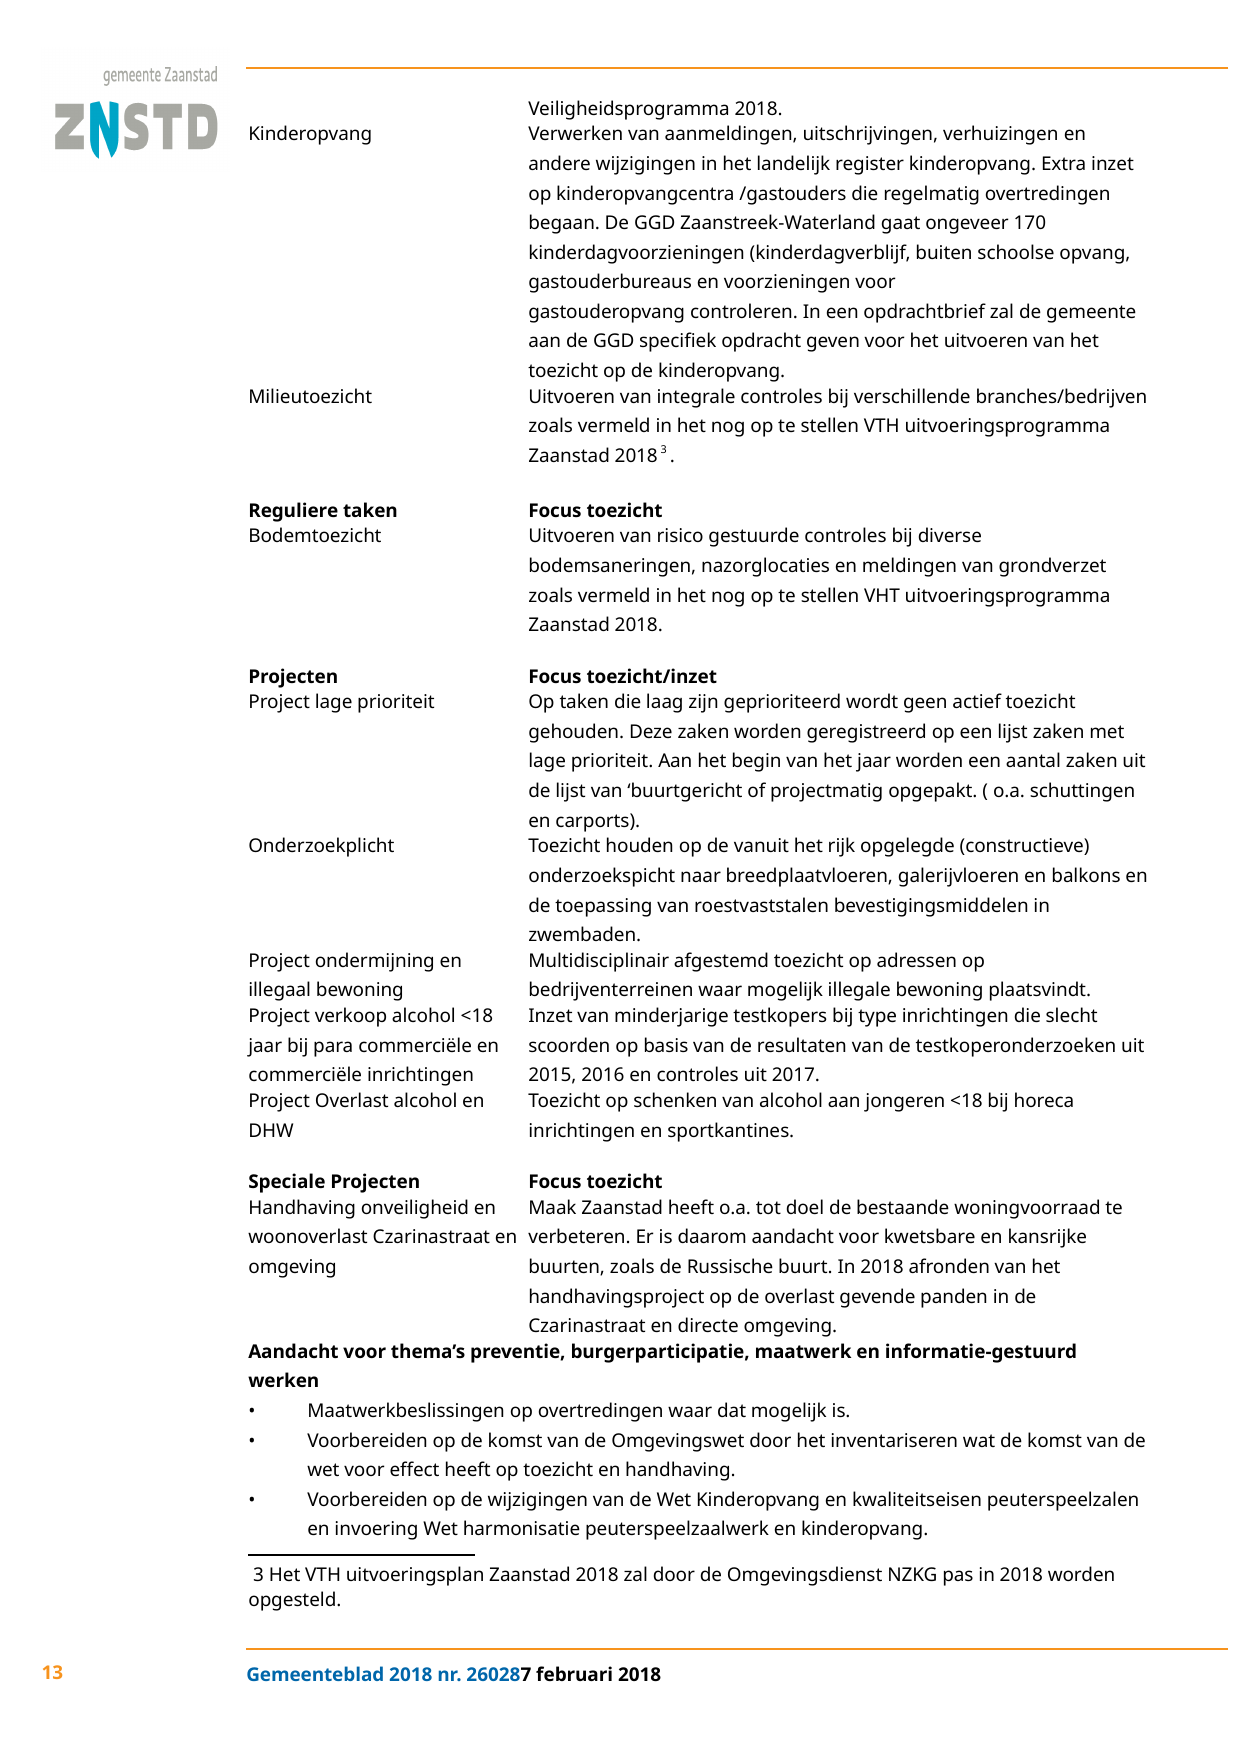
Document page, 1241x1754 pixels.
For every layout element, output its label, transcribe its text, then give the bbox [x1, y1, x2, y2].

table_header [248, 471, 1152, 497]
table_cell Speciale Projecten [248, 1168, 528, 1194]
table_cell Focus toezicht [528, 1168, 1152, 1194]
table_cell Bodemtoezicht [248, 523, 528, 637]
table_cell Milieutoezicht [248, 383, 528, 468]
table_cell Uitvoeren van risico gestuurde controles bij diverse bodemsaneringen, nazorglocaties en meldingen van grondverzet zoals vermeld in het nog op te stellen VHT uitvoeringsprogramma Zaanstad 2018. [528, 523, 1152, 637]
table_cell Multidisciplinair afgestemd toezicht op adressen op bedrijventerreinen waar mogelijk illegale bewoning plaatsvindt. [528, 947, 1152, 1002]
table_cell [248, 1143, 1152, 1168]
table_cell Toezicht op schenken van alcohol aan jongeren <18 bij horeca inrichtingen en sportkantines. [528, 1087, 1152, 1143]
table_cell Op taken die laag zijn geprioriteerd wordt geen actief toezicht gehouden. Deze zaken worden geregistreerd op een lijst zaken met lage prioriteit. Aan het begin van het jaar worden een aantal zaken uit de lijst van ‘buurtgericht of projectmatig opgepakt. ( o.a. schuttingen en carports). [528, 689, 1152, 833]
table_cell Focus toezicht/inzet [528, 663, 1152, 688]
table_cell Project verkoop alcohol <18 jaar bij para commerciële en commerciële inrichtingen [248, 1003, 528, 1087]
table_cell Reguliere taken [248, 497, 528, 523]
table_cell Project ondermijning en illegaal bewoning [248, 947, 528, 1002]
table_cell Project lage prioriteit [248, 689, 528, 833]
table_cell [528, 637, 1152, 663]
table_cell [248, 95, 528, 121]
table_cell Inzet van minderjarige testkopers bij type inrichtingen die slecht scoorden op basis van de resultaten van de testkoperonderzoeken uit 2015, 2016 en controles uit 2017. [528, 1003, 1152, 1087]
table_cell Onderzoekplicht [248, 833, 528, 947]
table_cell Toezicht houden op de vanuit het rijk opgelegde (constructieve) onderzoekspicht naar breedplaatvloeren, galerijvloeren en balkons en de toepassing van roestvaststalen bevestigingsmiddelen in zwembaden. [528, 833, 1152, 947]
table_cell Project Overlast alcohol en DHW [248, 1087, 528, 1143]
table_cell Handhaving onveiligheid en woonoverlast Czarinastraat en omgeving [248, 1194, 528, 1338]
table_cell Projecten [248, 663, 528, 688]
table_cell Verwerken van aanmeldingen, uitschrijvingen, verhuizingen en andere wijzigingen in het landelijk register kinderopvang. Extra inzet op kinderopvangcentra /gastouders die regelmatig overtredingen begaan. De GGD Zaanstreek-Waterland gaat ongeveer 170 kinderdagvoorzieningen (kinderdagverblijf, buiten schoolse opvang, gastouderbureaus en voorzieningen voor gastouderopvang controleren. In een opdrachtbrief zal de gemeente aan de GGD specifiek opdracht geven voor het uitvoeren van het toezicht op de kinderopvang. [528, 121, 1152, 383]
table_cell Uitvoeren van integrale controles bij verschillende branches/bedrijven zoals vermeld in het nog op te stellen VTH uitvoeringsprogramma Zaanstad 2018. [528, 383, 1152, 468]
table_cell Aandacht voor thema’s preventie, burgerparticipatie, maatwerk en informatie-gestuurd werken Maatwerkbeslissingen op overtredingen waar dat mogelijk is. Voorbereiden op de komst van de Omgevingswet door het inventariseren wat de komst van de wet voor effect heeft op toezicht en handhaving. Voorbereiden op de wijzigingen van de Wet Kinderopvang en kwaliteitseisen peuterspeelzalen en invoering Wet harmonisatie peuterspeelzaalwerk en kinderopvang. [248, 1338, 1152, 1541]
table_cell [248, 637, 528, 663]
table_cell Focus toezicht [528, 497, 1152, 523]
table_cell Veiligheidsprogramma 2018. [528, 95, 1152, 121]
table_cell Maak Zaanstad heeft o.a. tot doel de bestaande woningvoorraad te verbeteren. Er is daarom aandacht voor kwetsbare en kansrijke buurten, zoals de Russische buurt. In 2018 afronden van het handhavingsproject op de overlast gevende panden in de Czarinastraat en directe omgeving. [528, 1194, 1152, 1338]
picture [41, 47, 231, 172]
table_cell Kinderopvang [248, 121, 528, 383]
